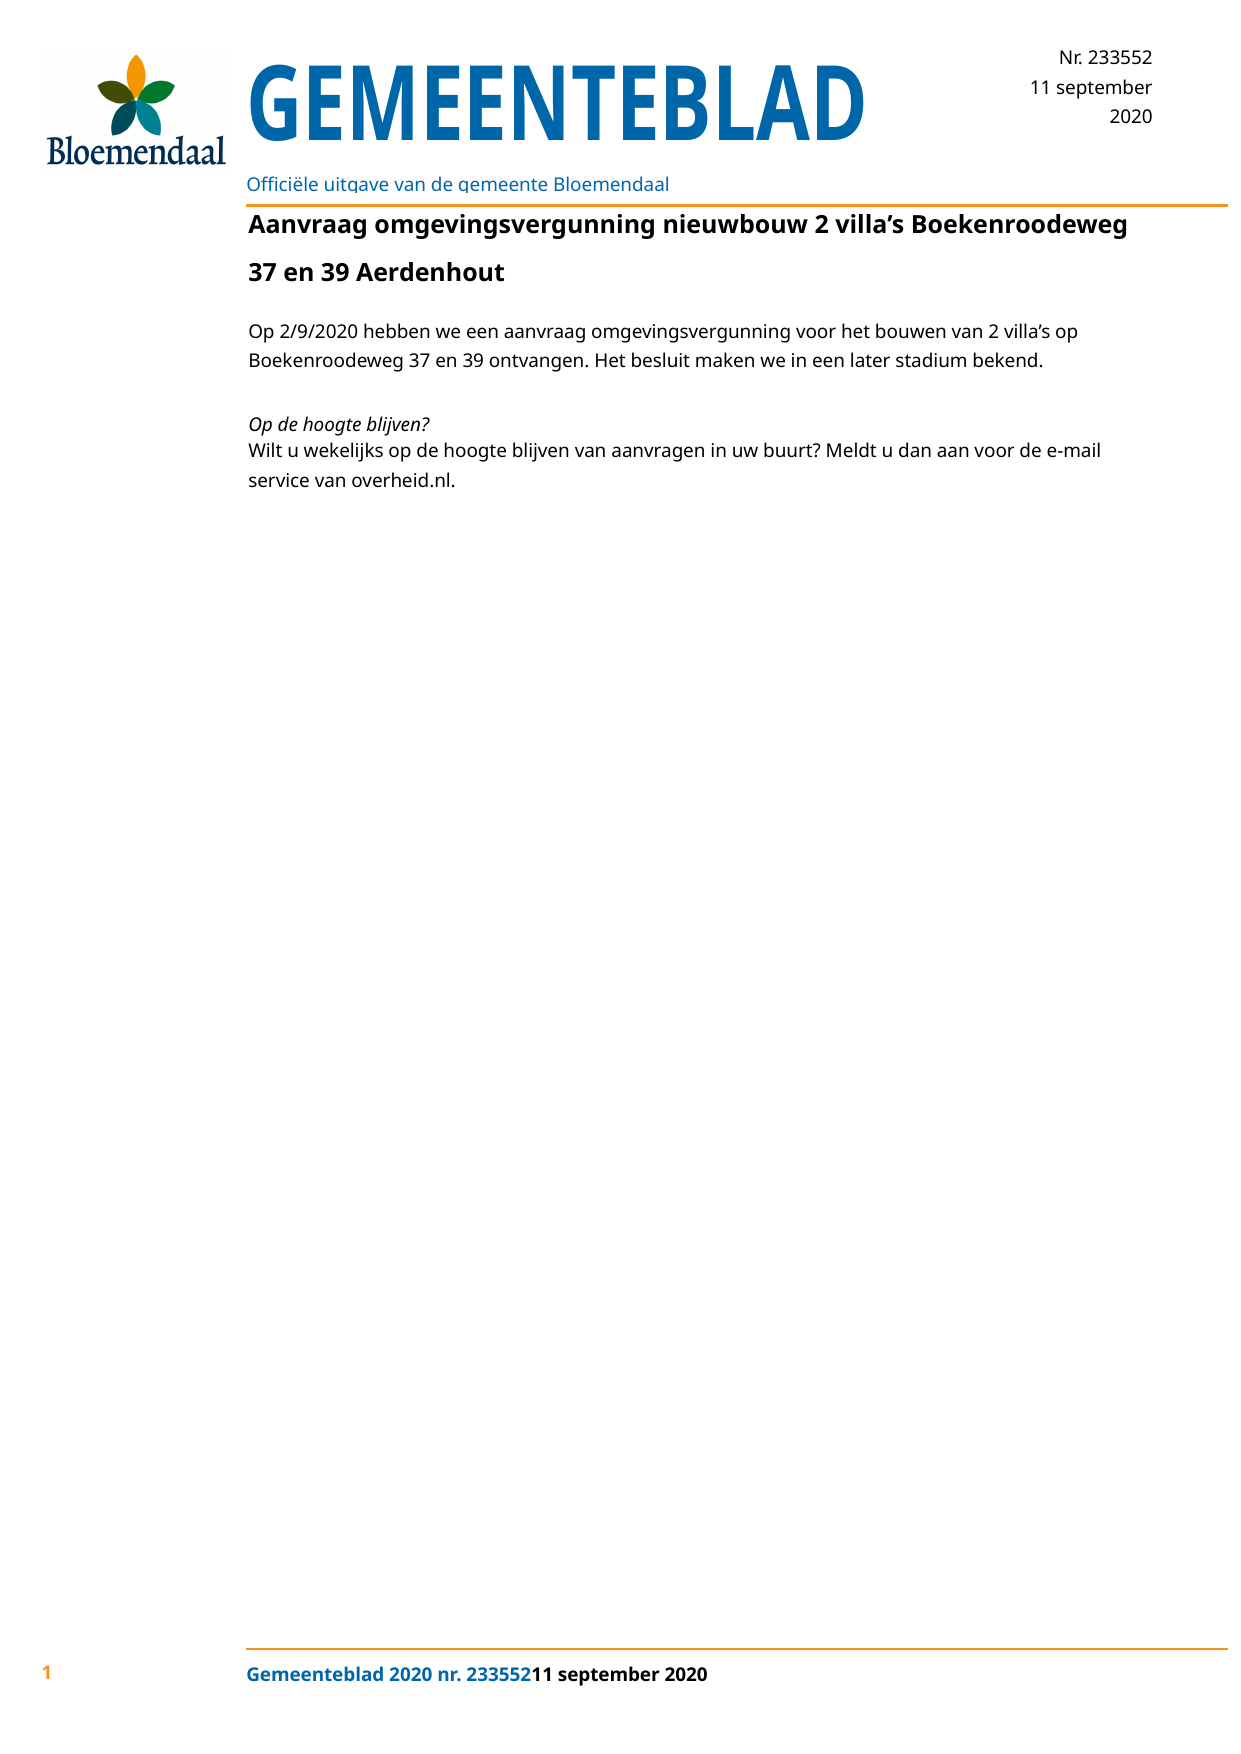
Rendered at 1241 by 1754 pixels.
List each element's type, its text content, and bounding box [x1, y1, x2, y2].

text Op de hoogte blijven? [248, 411, 1152, 437]
text Wilt u wekelijks op de hoogte blijven van aanvragen in uw buurt? Meldt u dan aan voor de e-mail service van overheid.nl. [248, 437, 1152, 492]
text Aanvraag omgevingsvergunning nieuwbouw 2 villa’s Boekenroodeweg 37 en 39 Aerdenhout [248, 207, 1152, 288]
text Op 2/9/2020 hebben we een aanvraag omgevingsvergunning voor het bouwen van 2 villa’s op Boekenroodeweg 37 en 39 ontvangen. Het besluit maken we in een later stadium bekend. [248, 318, 1152, 373]
picture [41, 47, 231, 172]
